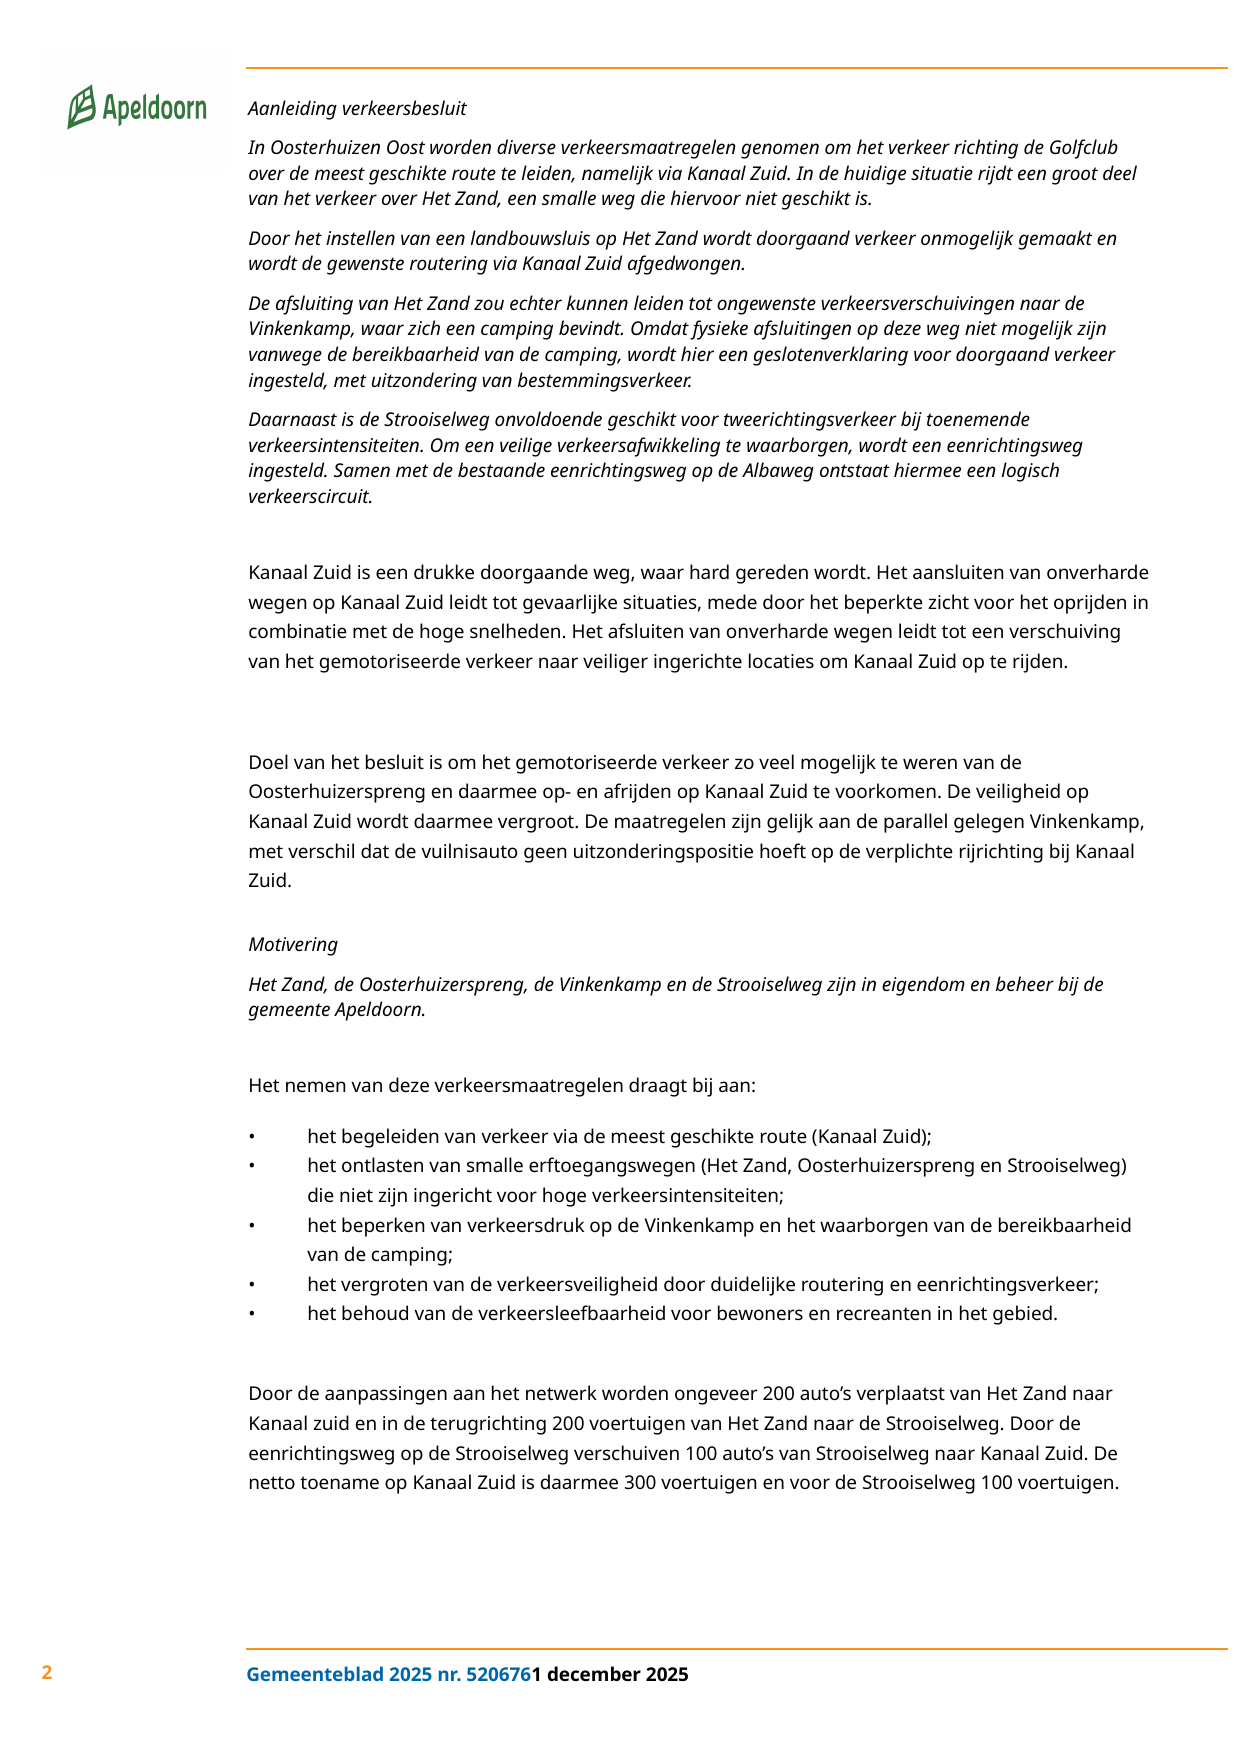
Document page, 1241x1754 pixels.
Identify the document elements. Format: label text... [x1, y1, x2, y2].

list het ontlasten van smalle erftoegangswegen (Het Zand, Oosterhuizerspreng en Strooiselweg) die niet zijn ingericht voor hoge verkeersintensiteiten; [248, 1153, 1152, 1208]
text Motivering [248, 931, 1152, 957]
text Daarnaast is de Strooiselweg onvoldoende geschikt voor tweerichtingsverkeer bij toenemende verkeersintensiteiten. Om een veilige verkeersafwikkeling te waarborgen, wordt een eenrichtingsweg ingesteld. Samen met de bestaande eenrichtingsweg op de Albaweg ontstaat hiermee een logisch verkeerscircuit. [248, 406, 1152, 509]
picture [41, 47, 231, 172]
list het behoud van de verkeersleefbaarheid voor bewoners en recreanten in het gebied. [248, 1301, 1152, 1326]
text Doel van het besluit is om het gemotoriseerde verkeer zo veel mogelijk te weren van de Oosterhuizerspreng en daarmee op- en afrijden op Kanaal Zuid te voorkomen. De veiligheid op Kanaal Zuid wordt daarmee vergroot. De maatregelen zijn gelijk aan de parallel gelegen Vinkenkamp, met verschil dat de vuilnisauto geen uitzonderingspositie hoeft op de verplichte rijrichting bij Kanaal Zuid. [248, 749, 1152, 893]
text Door het instellen van een landbouwsluis op Het Zand wordt doorgaand verkeer onmogelijk gemaakt en wordt de gewenste routering via Kanaal Zuid afgedwongen. [248, 225, 1152, 276]
text Het Zand, de Oosterhuizerspreng, de Vinkenkamp en de Strooiselweg zijn in eigendom en beheer bij de gemeente Apeldoorn. [248, 971, 1152, 1022]
list het vergroten van de verkeersveiligheid door duidelijke routering en eenrichtingsverkeer; [248, 1271, 1152, 1297]
text Aanleiding verkeersbesluit [248, 95, 1152, 121]
text In Oosterhuizen Oost worden diverse verkeersmaatregelen genomen om het verkeer richting de Golfclub over de meest geschikte route te leiden, namelijk via Kanaal Zuid. In de huidige situatie rijdt een groot deel van het verkeer over Het Zand, een smalle weg die hiervoor niet geschikt is. [248, 134, 1152, 211]
text De afsluiting van Het Zand zou echter kunnen leiden tot ongewenste verkeersverschuivingen naar de Vinkenkamp, waar zich een camping bevindt. Omdat fysieke afsluitingen op deze weg niet mogelijk zijn vanwege de bereikbaarheid van de camping, wordt hier een geslotenverklaring voor doorgaand verkeer ingesteld, met uitzondering van bestemmingsverkeer. [248, 290, 1152, 393]
list het beperken van verkeersdruk op de Vinkenkamp en het waarborgen van de bereikbaarheid van de camping; [248, 1212, 1152, 1267]
text Door de aanpassingen aan het netwerk worden ongeveer 200 auto’s verplaatst van Het Zand naar Kanaal zuid en in de terugrichting 200 voertuigen van Het Zand naar de Strooiselweg. Door de eenrichtingsweg op de Strooiselweg verschuiven 100 auto’s van Strooiselweg naar Kanaal Zuid. De netto toename op Kanaal Zuid is daarmee 300 voertuigen en voor de Strooiselweg 100 voertuigen. [248, 1381, 1152, 1495]
text Kanaal Zuid is een drukke doorgaande weg, waar hard gereden wordt. Het aansluiten van onverharde wegen op Kanaal Zuid leidt tot gevaarlijke situaties, mede door het beperkte zicht voor het oprijden in combinatie met de hoge snelheden. Het afsluiten van onverharde wegen leidt tot een verschuiving van het gemotoriseerde verkeer naar veiliger ingerichte locaties om Kanaal Zuid op te rijden. [248, 559, 1152, 674]
list het begeleiden van verkeer via de meest geschikte route (Kanaal Zuid); [248, 1123, 1152, 1149]
text Het nemen van deze verkeersmaatregelen draagt bij aan: [248, 1073, 1152, 1098]
